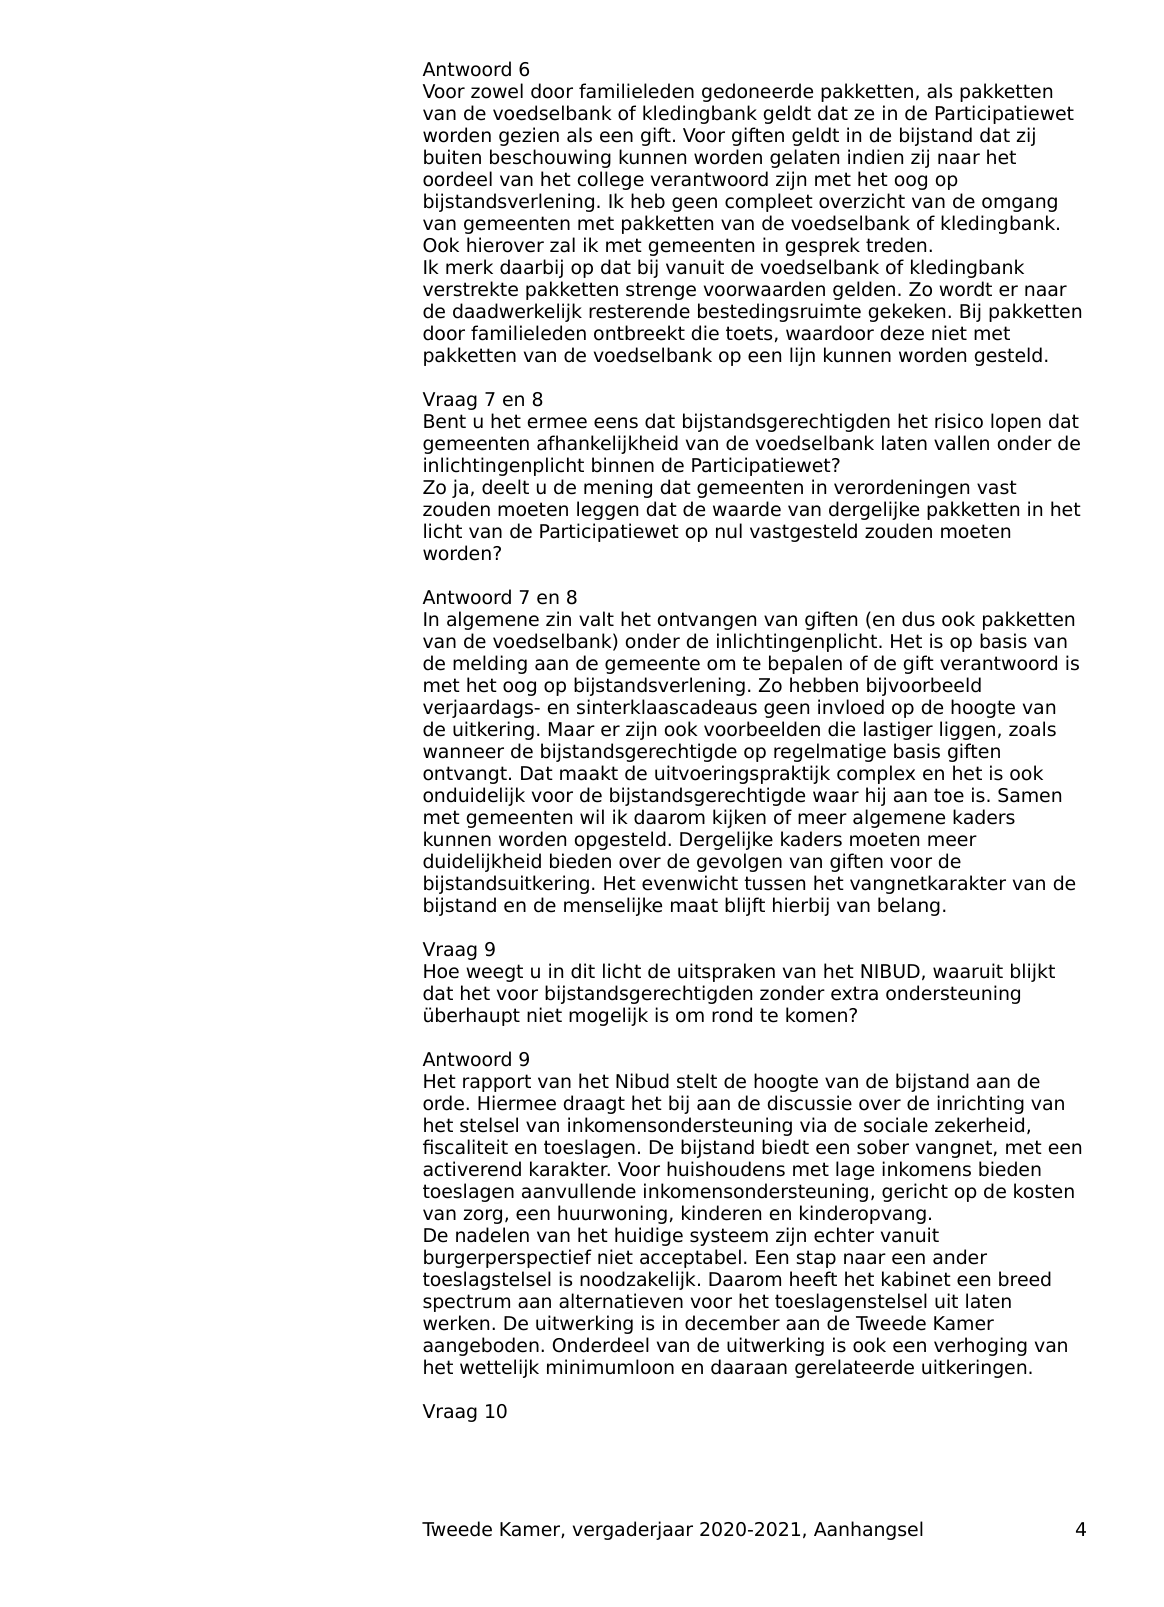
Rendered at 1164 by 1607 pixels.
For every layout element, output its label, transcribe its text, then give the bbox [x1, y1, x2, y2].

text Bent u het ermee eens dat bijstandsgerechtigden het risico lopen dat gemeenten afhankelijkheid van de voedselbank laten vallen onder de inlichtingenplicht binnen de Participatiewet? [422, 411, 1087, 477]
text Hoe weegt u in dit licht de uitspraken van het NIBUD, waaruit blijkt dat het voor bijstandsgerechtigden zonder extra ondersteuning überhaupt niet mogelijk is om rond te komen? [422, 961, 1087, 1027]
text Zo ja, deelt u de mening dat gemeenten in verordeningen vast zouden moeten leggen dat de waarde van dergelijke pakketten in het licht van de Participatiewet op nul vastgesteld zouden moeten worden? [422, 477, 1087, 565]
text Voor zowel door familieleden gedoneerde pakketten, als pakketten van de voedselbank of kledingbank geldt dat ze in de Participatiewet worden gezien als een gift. Voor giften geldt in de bijstand dat zij buiten beschouwing kunnen worden gelaten indien zij naar het oordeel van het college verantwoord zijn met het oog op bijstandsverlening. Ik heb geen compleet overzicht van de omgang van gemeenten met pakketten van de voedselbank of kledingbank. Ook hierover zal ik met gemeenten in gesprek treden. [422, 81, 1087, 257]
text Antwoord 9 [422, 1049, 1087, 1071]
text Ik merk daarbij op dat bij vanuit de voedselbank of kledingbank verstrekte pakketten strenge voorwaarden gelden. Zo wordt er naar de daadwerkelijk resterende bestedingsruimte gekeken. Bij pakketten door familieleden ontbreekt die toets, waardoor deze niet met pakketten van de voedselbank op een lijn kunnen worden gesteld. [422, 257, 1087, 367]
text Het rapport van het Nibud stelt de hoogte van de bijstand aan de orde. Hiermee draagt het bij aan de discussie over de inrichting van het stelsel van inkomensondersteuning via de sociale zekerheid, fiscaliteit en toeslagen. De bijstand biedt een sober vangnet, met een activerend karakter. Voor huishoudens met lage inkomens bieden toeslagen aanvullende inkomensondersteuning, gericht op de kosten van zorg, een huurwoning, kinderen en kinderopvang. [422, 1071, 1087, 1225]
text Vraag 10 [422, 1401, 1087, 1423]
text Antwoord 6 [422, 59, 1087, 81]
text Vraag 7 en 8 [422, 389, 1087, 411]
text De nadelen van het huidige systeem zijn echter vanuit burgerperspectief niet acceptabel. Een stap naar een ander toeslagstelsel is noodzakelijk. Daarom heeft het kabinet een breed spectrum aan alternatieven voor het toeslagenstelsel uit laten werken. De uitwerking is in december aan de Tweede Kamer aangeboden. Onderdeel van de uitwerking is ook een verhoging van het wettelijk minimumloon en daaraan gerelateerde uitkeringen. [422, 1225, 1087, 1379]
text Antwoord 7 en 8 [422, 587, 1087, 609]
text Vraag 9 [422, 939, 1087, 961]
text In algemene zin valt het ontvangen van giften (en dus ook pakketten van de voedselbank) onder de inlichtingenplicht. Het is op basis van de melding aan de gemeente om te bepalen of de gift verantwoord is met het oog op bijstandsverlening. Zo hebben bijvoorbeeld verjaardags- en sinterklaascadeaus geen invloed op de hoogte van de uitkering. Maar er zijn ook voorbeelden die lastiger liggen, zoals wanneer de bijstandsgerechtigde op regelmatige basis giften ontvangt. Dat maakt de uitvoeringspraktijk complex en het is ook onduidelijk voor de bijstandsgerechtigde waar hij aan toe is. Samen met gemeenten wil ik daarom kijken of meer algemene kaders kunnen worden opgesteld. Dergelijke kaders moeten meer duidelijkheid bieden over de gevolgen van giften voor de bijstandsuitkering. Het evenwicht tussen het vangnetkarakter van de bijstand en de menselijke maat blijft hierbij van belang. [422, 609, 1087, 917]
